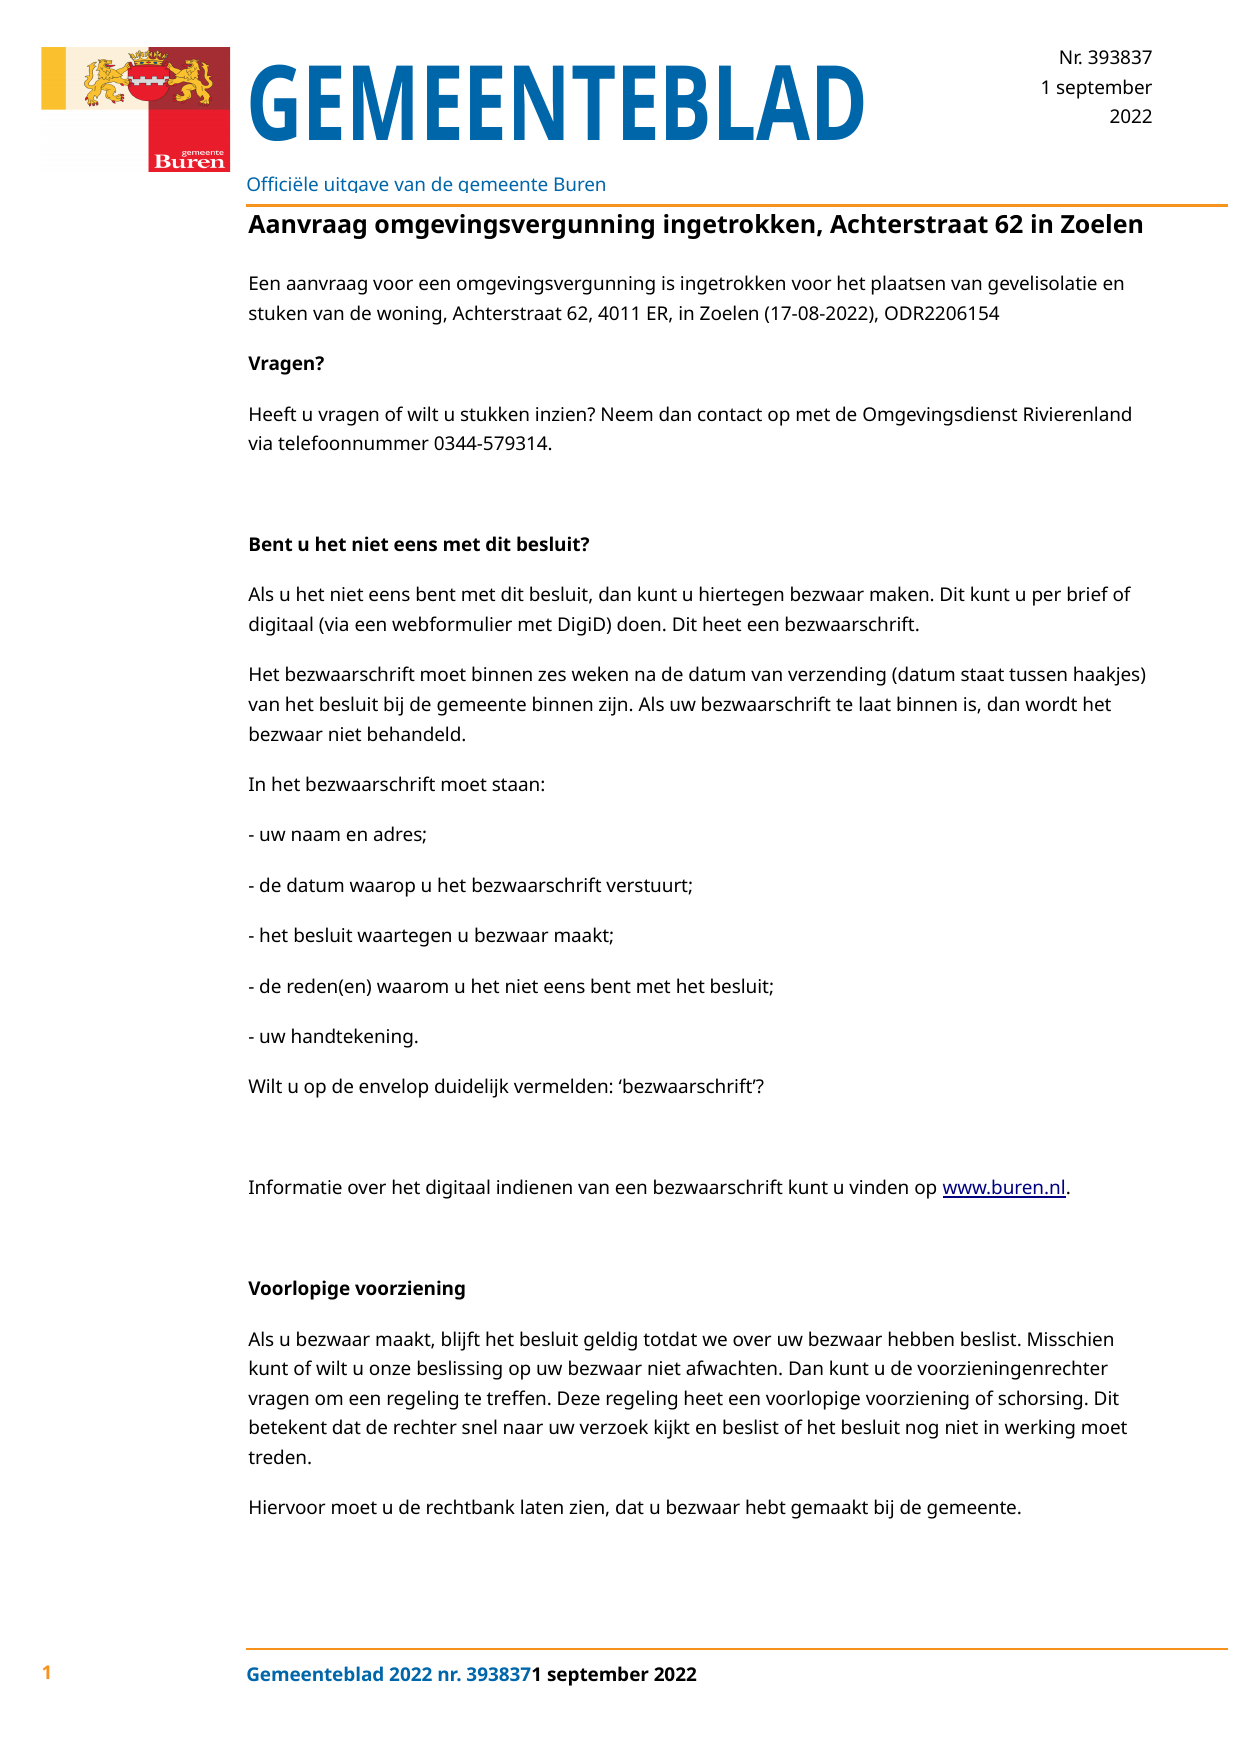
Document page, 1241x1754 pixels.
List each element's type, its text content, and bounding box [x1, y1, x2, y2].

text - uw naam en adres; [248, 822, 1152, 847]
text Heeft u vragen of wilt u stukken inzien? Neem dan contact op met de Omgevingsdienst Rivierenland via telefoonnummer 0344-579314. [248, 401, 1152, 456]
text Bent u het niet eens met dit besluit? [248, 531, 1152, 557]
text Informatie over het digitaal indienen van een bezwaarschrift kunt u vinden op www.buren.nl. [248, 1174, 1152, 1200]
text Een aanvraag voor een omgevingsvergunning is ingetrokken voor het plaatsen van gevelisolatie en stuken van de woning, Achterstraat 62, 4011 ER, in Zoelen (17-08-2022), ODR2206154 [248, 270, 1152, 326]
text - uw handtekening. [248, 1023, 1152, 1049]
text - de reden(en) waarom u het niet eens bent met het besluit; [248, 973, 1152, 998]
text - het besluit waartegen u bezwaar maakt; [248, 922, 1152, 948]
text - de datum waarop u het bezwaarschrift verstuurt; [248, 872, 1152, 898]
text Aanvraag omgevingsvergunning ingetrokken, Achterstraat 62 in Zoelen [248, 207, 1152, 241]
picture [41, 47, 231, 172]
text Wilt u op de envelop duidelijk vermelden: ‘bezwaarschrift’? [248, 1074, 1152, 1099]
text Voorlopige voorziening [248, 1275, 1152, 1301]
text Als u bezwaar maakt, blijft het besluit geldig totdat we over uw bezwaar hebben beslist. Misschien kunt of wilt u onze beslissing op uw bezwaar niet afwachten. Dan kunt u de voorzieningenrechter vragen om een regeling te treffen. Deze regeling heet een voorlopige voorziening of schorsing. Dit betekent dat de rechter snel naar uw verzoek kijkt en beslist of het besluit nog niet in werking moet treden. [248, 1326, 1152, 1470]
text Hiervoor moet u de rechtbank laten zien, dat u bezwaar hebt gemaakt bij de gemeente. [248, 1494, 1152, 1520]
text Het bezwaarschrift moet binnen zes weken na de datum van verzending (datum staat tussen haakjes) van het besluit bij de gemeente binnen zijn. Als uw bezwaarschrift te laat binnen is, dan wordt het bezwaar niet behandeld. [248, 662, 1152, 746]
text In het bezwaarschrift moet staan: [248, 771, 1152, 797]
text Vragen? [248, 350, 1152, 376]
text Als u het niet eens bent met dit besluit, dan kunt u hiertegen bezwaar maken. Dit kunt u per brief of digitaal (via een webformulier met DigiD) doen. Dit heet een bezwaarschrift. [248, 582, 1152, 637]
